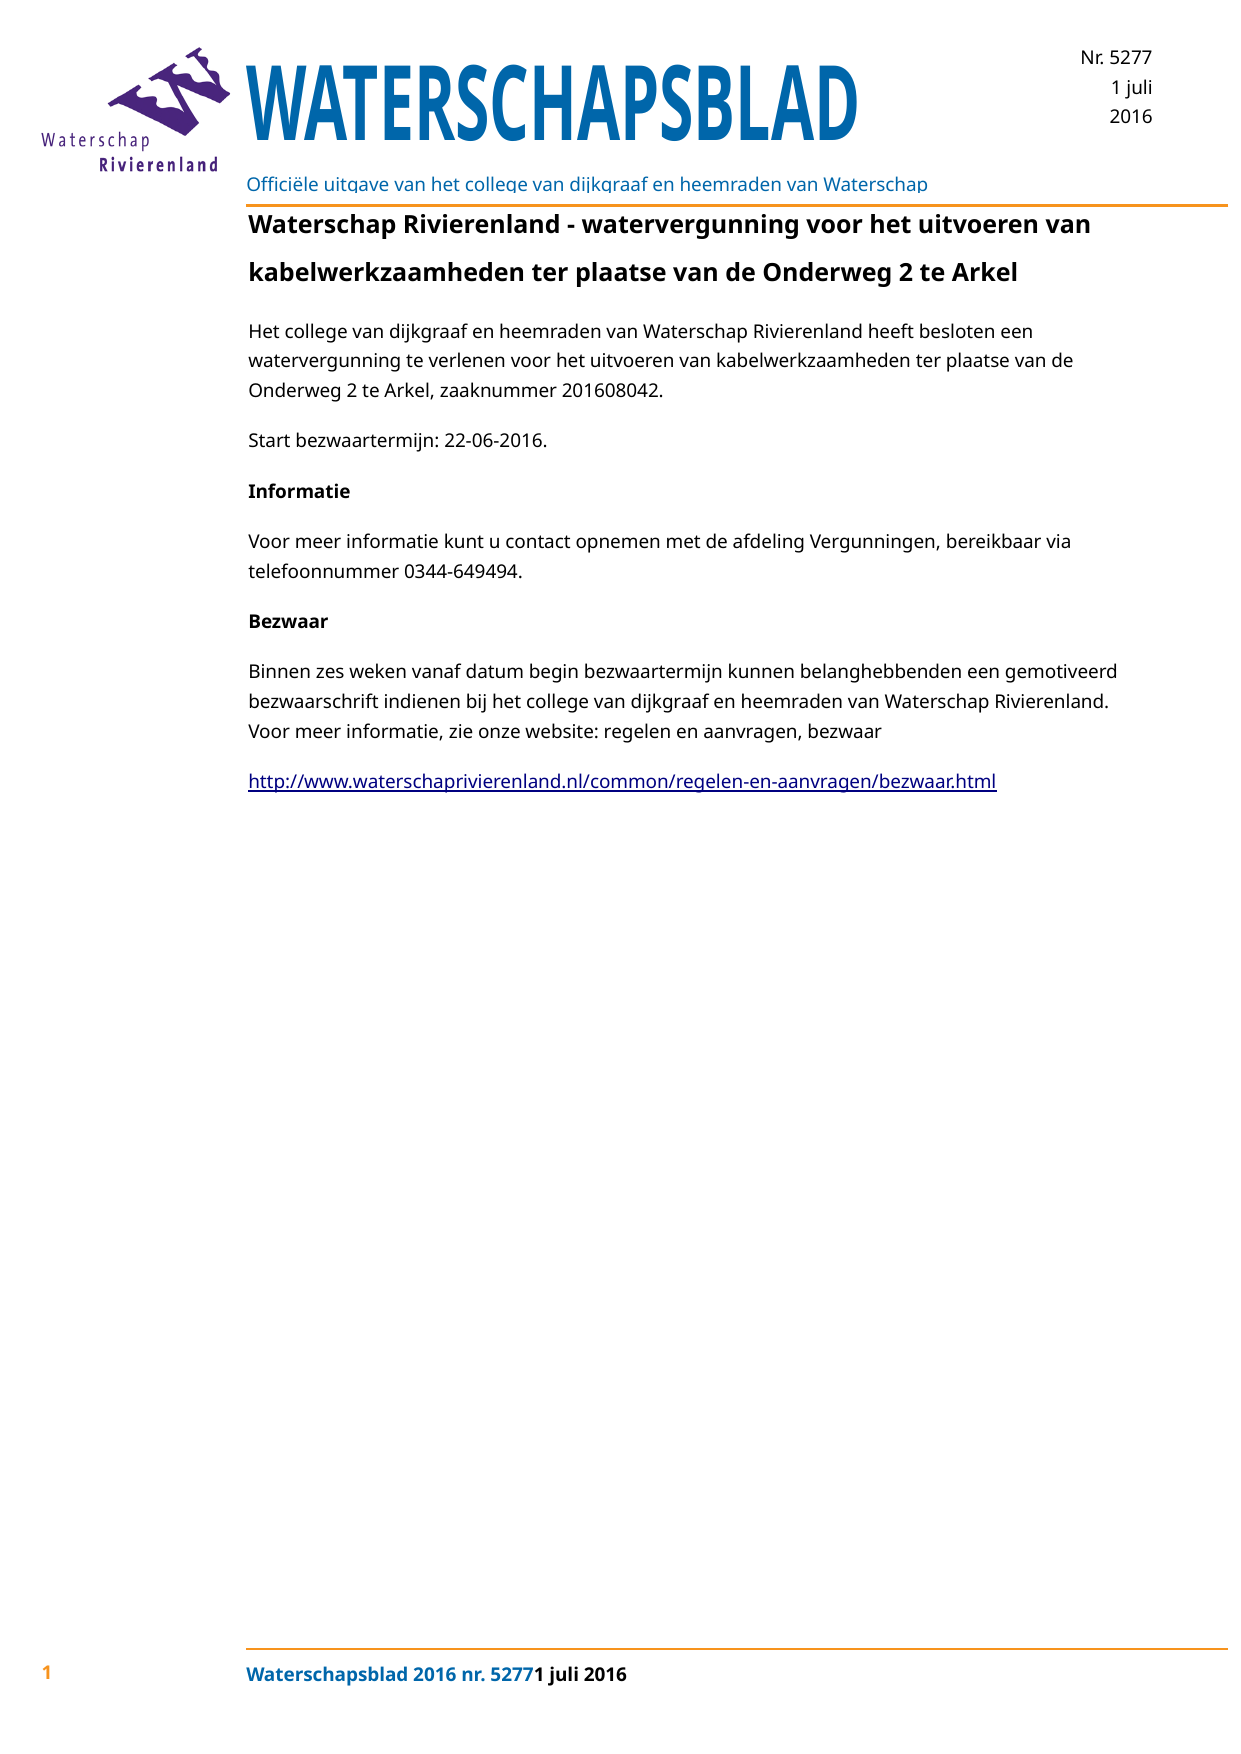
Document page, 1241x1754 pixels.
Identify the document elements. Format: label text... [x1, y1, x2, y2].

text Informatie [248, 478, 1152, 504]
text Het college van dijkgraaf en heemraden van Waterschap Rivierenland heeft besloten een watervergunning te verlenen voor het uitvoeren van kabelwerkzaamheden ter plaatse van de Onderweg 2 te Arkel, zaaknummer 201608042. [248, 318, 1152, 403]
text http://www.waterschaprivierenland.nl/common/regelen-en-aanvragen/bezwaar.html [248, 768, 1152, 794]
text Voor meer informatie kunt u contact opnemen met de afdeling Vergunningen, bereikbaar via telefoonnummer 0344-649494. [248, 528, 1152, 584]
text Start bezwaartermijn: 22-06-2016. [248, 427, 1152, 453]
text Bezwaar [248, 608, 1152, 634]
text Waterschap Rivierenland - watervergunning voor het uitvoeren van kabelwerkzaamheden ter plaatse van de Onderweg 2 te Arkel [248, 207, 1152, 288]
text Binnen zes weken vanaf datum begin bezwaartermijn kunnen belanghebbenden een gemotiveerd bezwaarschrift indienen bij het college van dijkgraaf en heemraden van Waterschap Rivierenland. Voor meer informatie, zie onze website: regelen en aanvragen, bezwaar [248, 659, 1152, 744]
picture [41, 47, 231, 172]
